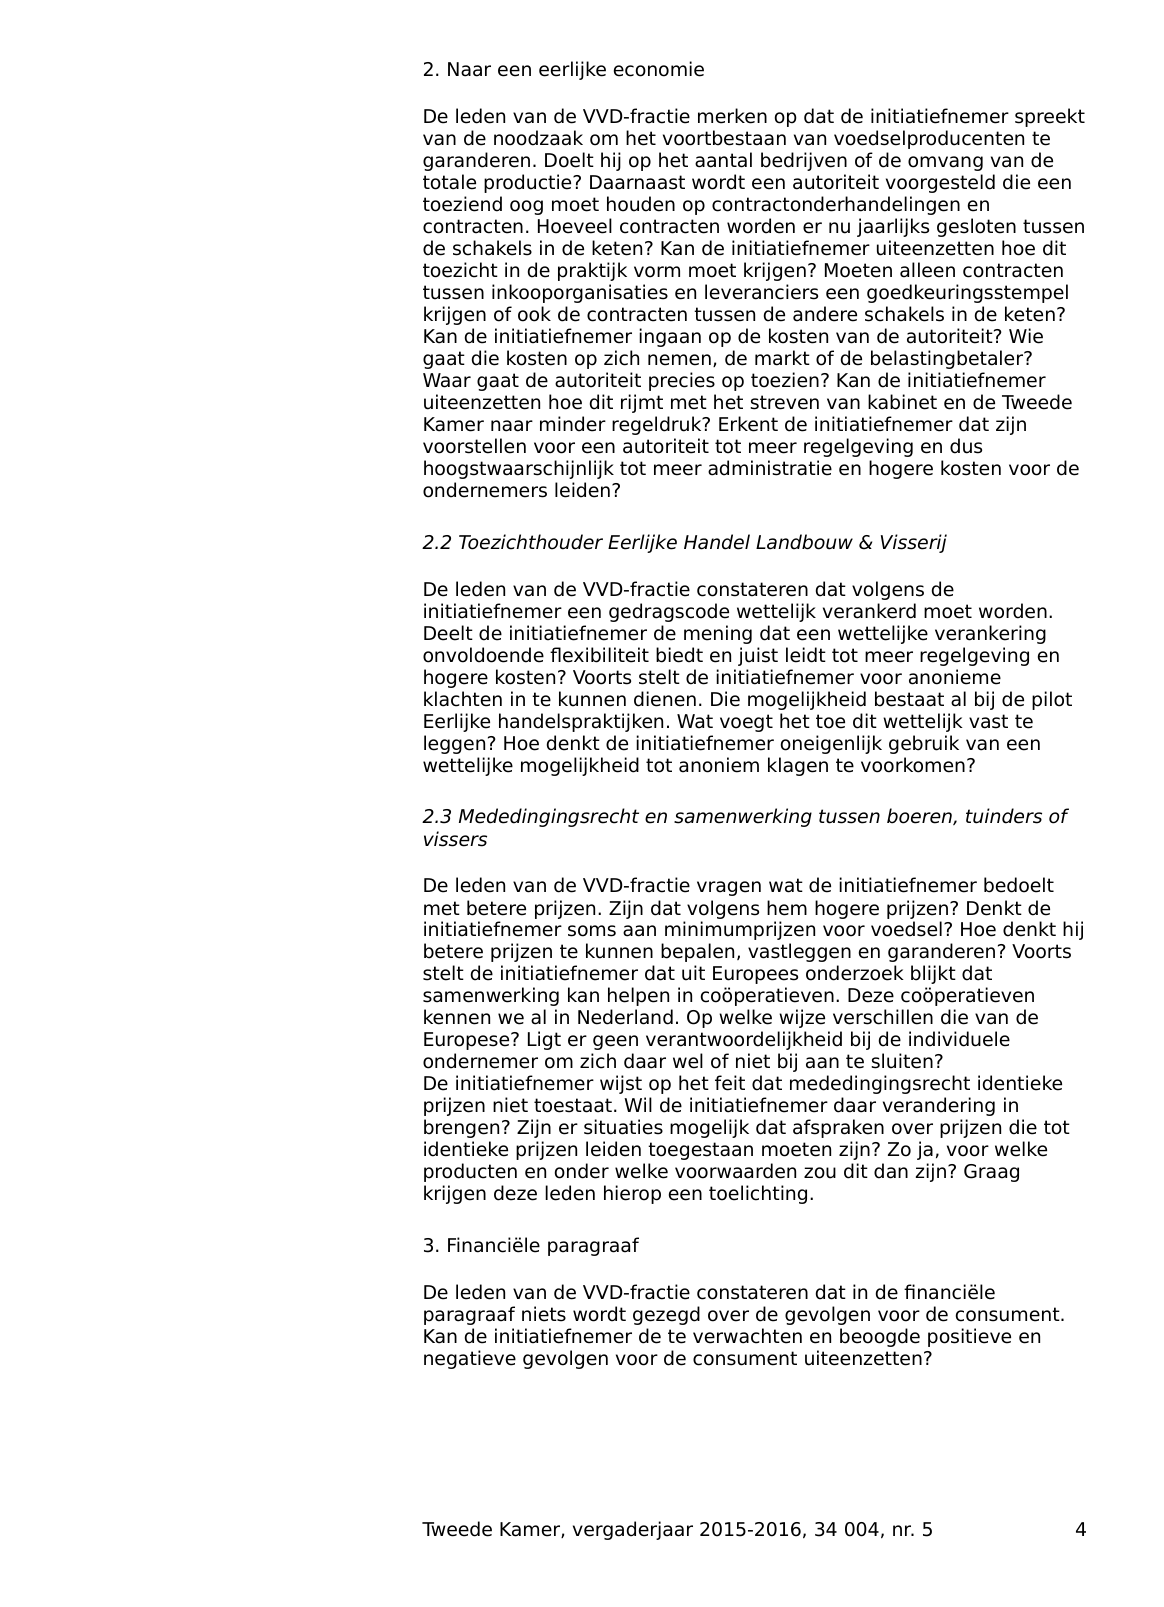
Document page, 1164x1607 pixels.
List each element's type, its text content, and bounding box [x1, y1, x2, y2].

text De leden van de VVD-fractie constateren dat in de financiële paragraaf niets wordt gezegd over de gevolgen voor de consument. Kan de initiatiefnemer de te verwachten en beoogde positieve en negatieve gevolgen voor de consument uiteenzetten? [422, 1282, 1087, 1370]
text De leden van de VVD-fractie constateren dat volgens de initiatiefnemer een gedragscode wettelijk verankerd moet worden. Deelt de initiatiefnemer de mening dat een wettelijke verankering onvoldoende flexibiliteit biedt en juist leidt tot meer regelgeving en hogere kosten? Voorts stelt de initiatiefnemer voor anonieme klachten in te kunnen dienen. Die mogelijkheid bestaat al bij de pilot Eerlijke handelspraktijken. Wat voegt het toe dit wettelijk vast te leggen? Hoe denkt de initiatiefnemer oneigenlijk gebruik van een wettelijke mogelijkheid tot anoniem klagen te voorkomen? [422, 579, 1087, 776]
subtitle 2.3 Mededingingsrecht en samenwerking tussen boeren, tuinders of vissers [422, 806, 1087, 850]
subtitle 2.2 Toezichthouder Eerlijke Handel Landbouw & Visserij [422, 532, 1087, 554]
subtitle 3. Financiële paragraaf [422, 1235, 1087, 1257]
subtitle 2. Naar een eerlijke economie [422, 59, 1087, 81]
text De initiatiefnemer wijst op het feit dat mededingingsrecht identieke prijzen niet toestaat. Wil de initiatiefnemer daar verandering in brengen? Zijn er situaties mogelijk dat afspraken over prijzen die tot identieke prijzen leiden toegestaan moeten zijn? Zo ja, voor welke producten en onder welke voorwaarden zou dit dan zijn? Graag krijgen deze leden hierop een toelichting. [422, 1073, 1087, 1205]
text De leden van de VVD-fractie merken op dat de initiatiefnemer spreekt van de noodzaak om het voortbestaan van voedselproducenten te garanderen. Doelt hij op het aantal bedrijven of de omvang van de totale productie? Daarnaast wordt een autoriteit voorgesteld die een toeziend oog moet houden op contractonderhandelingen en contracten. Hoeveel contracten worden er nu jaarlijks gesloten tussen de schakels in de keten? Kan de initiatiefnemer uiteenzetten hoe dit toezicht in de praktijk vorm moet krijgen? Moeten alleen contracten tussen inkooporganisaties en leveranciers een goedkeuringsstempel krijgen of ook de contracten tussen de andere schakels in de keten? Kan de initiatiefnemer ingaan op de kosten van de autoriteit? Wie gaat die kosten op zich nemen, de markt of de belastingbetaler? Waar gaat de autoriteit precies op toezien? Kan de initiatiefnemer uiteenzetten hoe dit rijmt met het streven van kabinet en de Tweede Kamer naar minder regeldruk? Erkent de initiatiefnemer dat zijn voorstellen voor een autoriteit tot meer regelgeving en dus hoogstwaarschijnlijk tot meer administratie en hogere kosten voor de ondernemers leiden? [422, 106, 1087, 502]
text De leden van de VVD-fractie vragen wat de initiatiefnemer bedoelt met betere prijzen. Zijn dat volgens hem hogere prijzen? Denkt de initiatiefnemer soms aan minimumprijzen voor voedsel? Hoe denkt hij betere prijzen te kunnen bepalen, vastleggen en garanderen? Voorts stelt de initiatiefnemer dat uit Europees onderzoek blijkt dat samenwerking kan helpen in coöperatieven. Deze coöperatieven kennen we al in Nederland. Op welke wijze verschillen die van de Europese? Ligt er geen verantwoordelijkheid bij de individuele ondernemer om zich daar wel of niet bij aan te sluiten? [422, 875, 1087, 1073]
